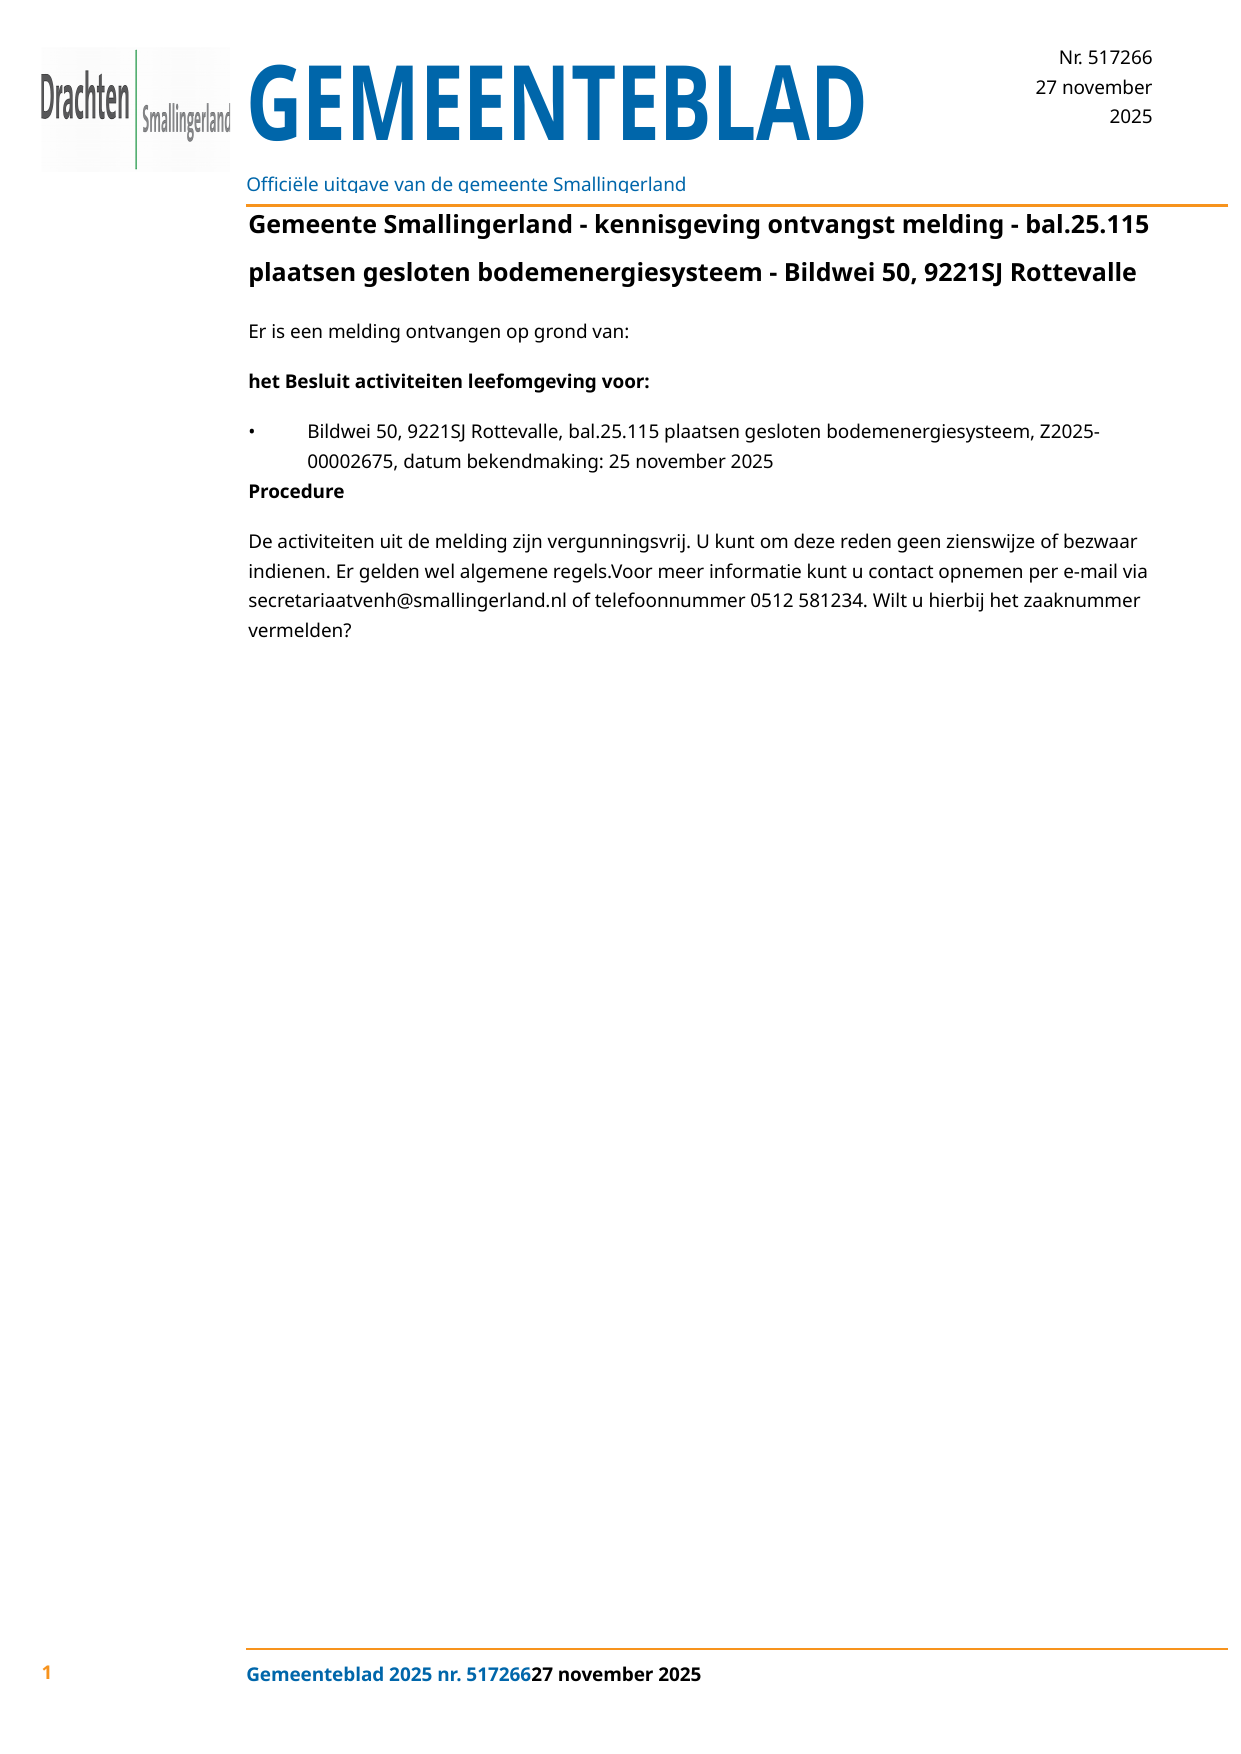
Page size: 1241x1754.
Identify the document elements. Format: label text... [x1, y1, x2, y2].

picture [41, 47, 231, 172]
text Er is een melding ontvangen op grond van: [248, 318, 1152, 344]
list Bildwei 50, 9221SJ Rottevalle, bal.25.115 plaatsen gesloten bodemenergiesysteem, Z2025-00002675, datum bekendmaking: 25 november 2025 [248, 419, 1152, 474]
text De activiteiten uit de melding zijn vergunningsvrij. U kunt om deze reden geen zienswijze of bezwaar indienen. Er gelden wel algemene regels.Voor meer informatie kunt u contact opnemen per e-mail via secretariaatvenh@smallingerland.nl of telefoonnummer 0512 581234. Wilt u hierbij het zaaknummer vermelden? [248, 528, 1152, 643]
text Procedure [248, 478, 1152, 504]
text het Besluit activiteiten leefomgeving voor: [248, 368, 1152, 394]
text Gemeente Smallingerland - kennisgeving ontvangst melding - bal.25.115 plaatsen gesloten bodemenergiesysteem - Bildwei 50, 9221SJ Rottevalle [248, 207, 1152, 288]
